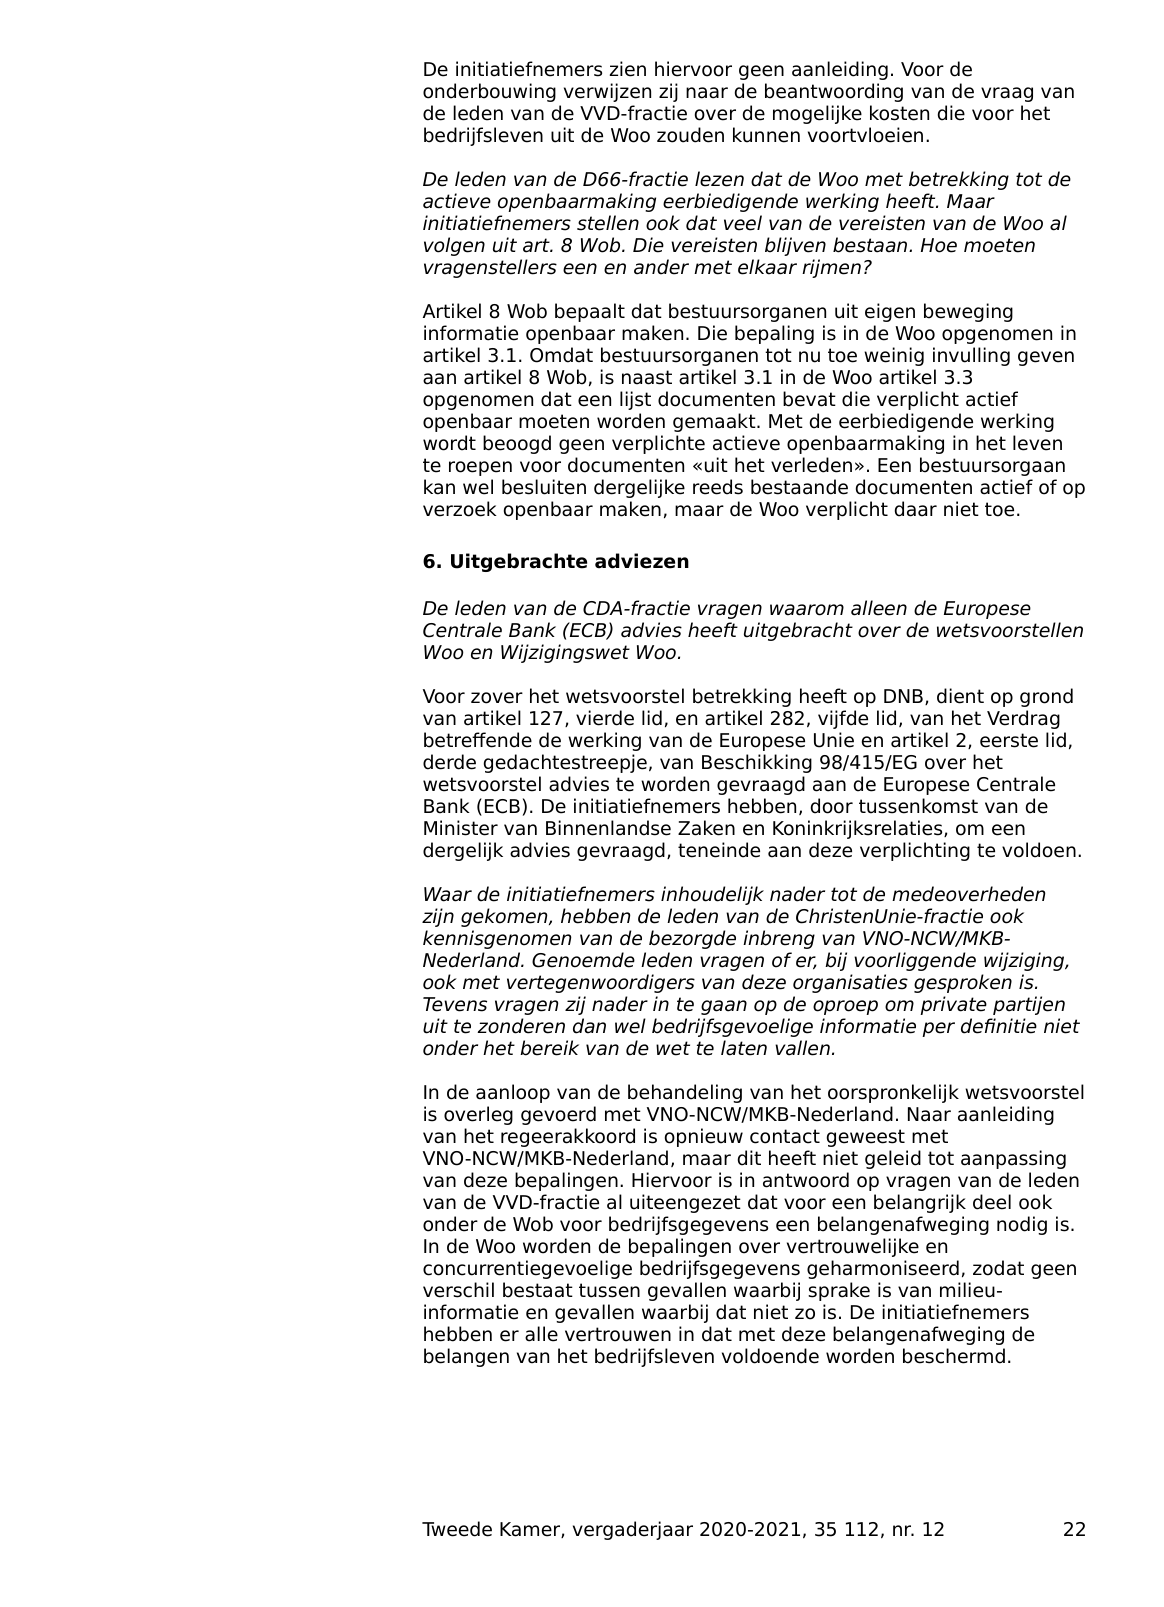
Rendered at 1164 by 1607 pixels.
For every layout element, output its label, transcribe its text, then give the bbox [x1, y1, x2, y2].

subtitle 6. Uitgebrachte adviezen [422, 551, 1087, 573]
text Waar de initiatiefnemers inhoudelijk nader tot de medeoverheden zijn gekomen, hebben de leden van de ChristenUnie-fractie ook kennisgenomen van de bezorgde inbreng van VNO-NCW/MKB-Nederland. Genoemde leden vragen of er, bij voorliggende wijziging, ook met vertegenwoordigers van deze organisaties gesproken is. Tevens vragen zij nader in te gaan op de oproep om private partijen uit te zonderen dan wel bedrijfsgevoelige informatie per definitie niet onder het bereik van de wet te laten vallen. [422, 884, 1087, 1060]
text In de aanloop van de behandeling van het oorspronkelijk wetsvoorstel is overleg gevoerd met VNO-NCW/MKB-Nederland. Naar aanleiding van het regeerakkoord is opnieuw contact geweest met VNO-NCW/MKB-Nederland, maar dit heeft niet geleid tot aanpassing van deze bepalingen. Hiervoor is in antwoord op vragen van de leden van de VVD-fractie al uiteengezet dat voor een belangrijk deel ook onder de Wob voor bedrijfsgegevens een belangenafweging nodig is. In de Woo worden de bepalingen over vertrouwelijke en concurrentiegevoelige bedrijfsgegevens geharmoniseerd, zodat geen verschil bestaat tussen gevallen waarbij sprake is van milieu-informatie en gevallen waarbij dat niet zo is. De initiatiefnemers hebben er alle vertrouwen in dat met deze belangenafweging de belangen van het bedrijfsleven voldoende worden beschermd. [422, 1082, 1087, 1368]
text De initiatiefnemers zien hiervoor geen aanleiding. Voor de onderbouwing verwijzen zij naar de beantwoording van de vraag van de leden van de VVD-fractie over de mogelijke kosten die voor het bedrijfsleven uit de Woo zouden kunnen voortvloeien. [422, 59, 1087, 147]
text Voor zover het wetsvoorstel betrekking heeft op DNB, dient op grond van artikel 127, vierde lid, en artikel 282, vijfde lid, van het Verdrag betreffende de werking van de Europese Unie en artikel 2, eerste lid, derde gedachtestreepje, van Beschikking 98/415/EG over het wetsvoorstel advies te worden gevraagd aan de Europese Centrale Bank (ECB). De initiatiefnemers hebben, door tussenkomst van de Minister van Binnenlandse Zaken en Koninkrijksrelaties, om een dergelijk advies gevraagd, teneinde aan deze verplichting te voldoen. [422, 686, 1087, 862]
text De leden van de CDA-fractie vragen waarom alleen de Europese Centrale Bank (ECB) advies heeft uitgebracht over de wetsvoorstellen Woo en Wijzigingswet Woo. [422, 598, 1087, 664]
text De leden van de D66-fractie lezen dat de Woo met betrekking tot de actieve openbaarmaking eerbiedigende werking heeft. Maar initiatiefnemers stellen ook dat veel van de vereisten van de Woo al volgen uit art. 8 Wob. Die vereisten blijven bestaan. Hoe moeten vragenstellers een en ander met elkaar rijmen? [422, 169, 1087, 279]
text Artikel 8 Wob bepaalt dat bestuursorganen uit eigen beweging informatie openbaar maken. Die bepaling is in de Woo opgenomen in artikel 3.1. Omdat bestuursorganen tot nu toe weinig invulling geven aan artikel 8 Wob, is naast artikel 3.1 in de Woo artikel 3.3 opgenomen dat een lijst documenten bevat die verplicht actief openbaar moeten worden gemaakt. Met de eerbiedigende werking wordt beoogd geen verplichte actieve openbaarmaking in het leven te roepen voor documenten «uit het verleden». Een bestuursorgaan kan wel besluiten dergelijke reeds bestaande documenten actief of op verzoek openbaar maken, maar de Woo verplicht daar niet toe. [422, 301, 1087, 521]
